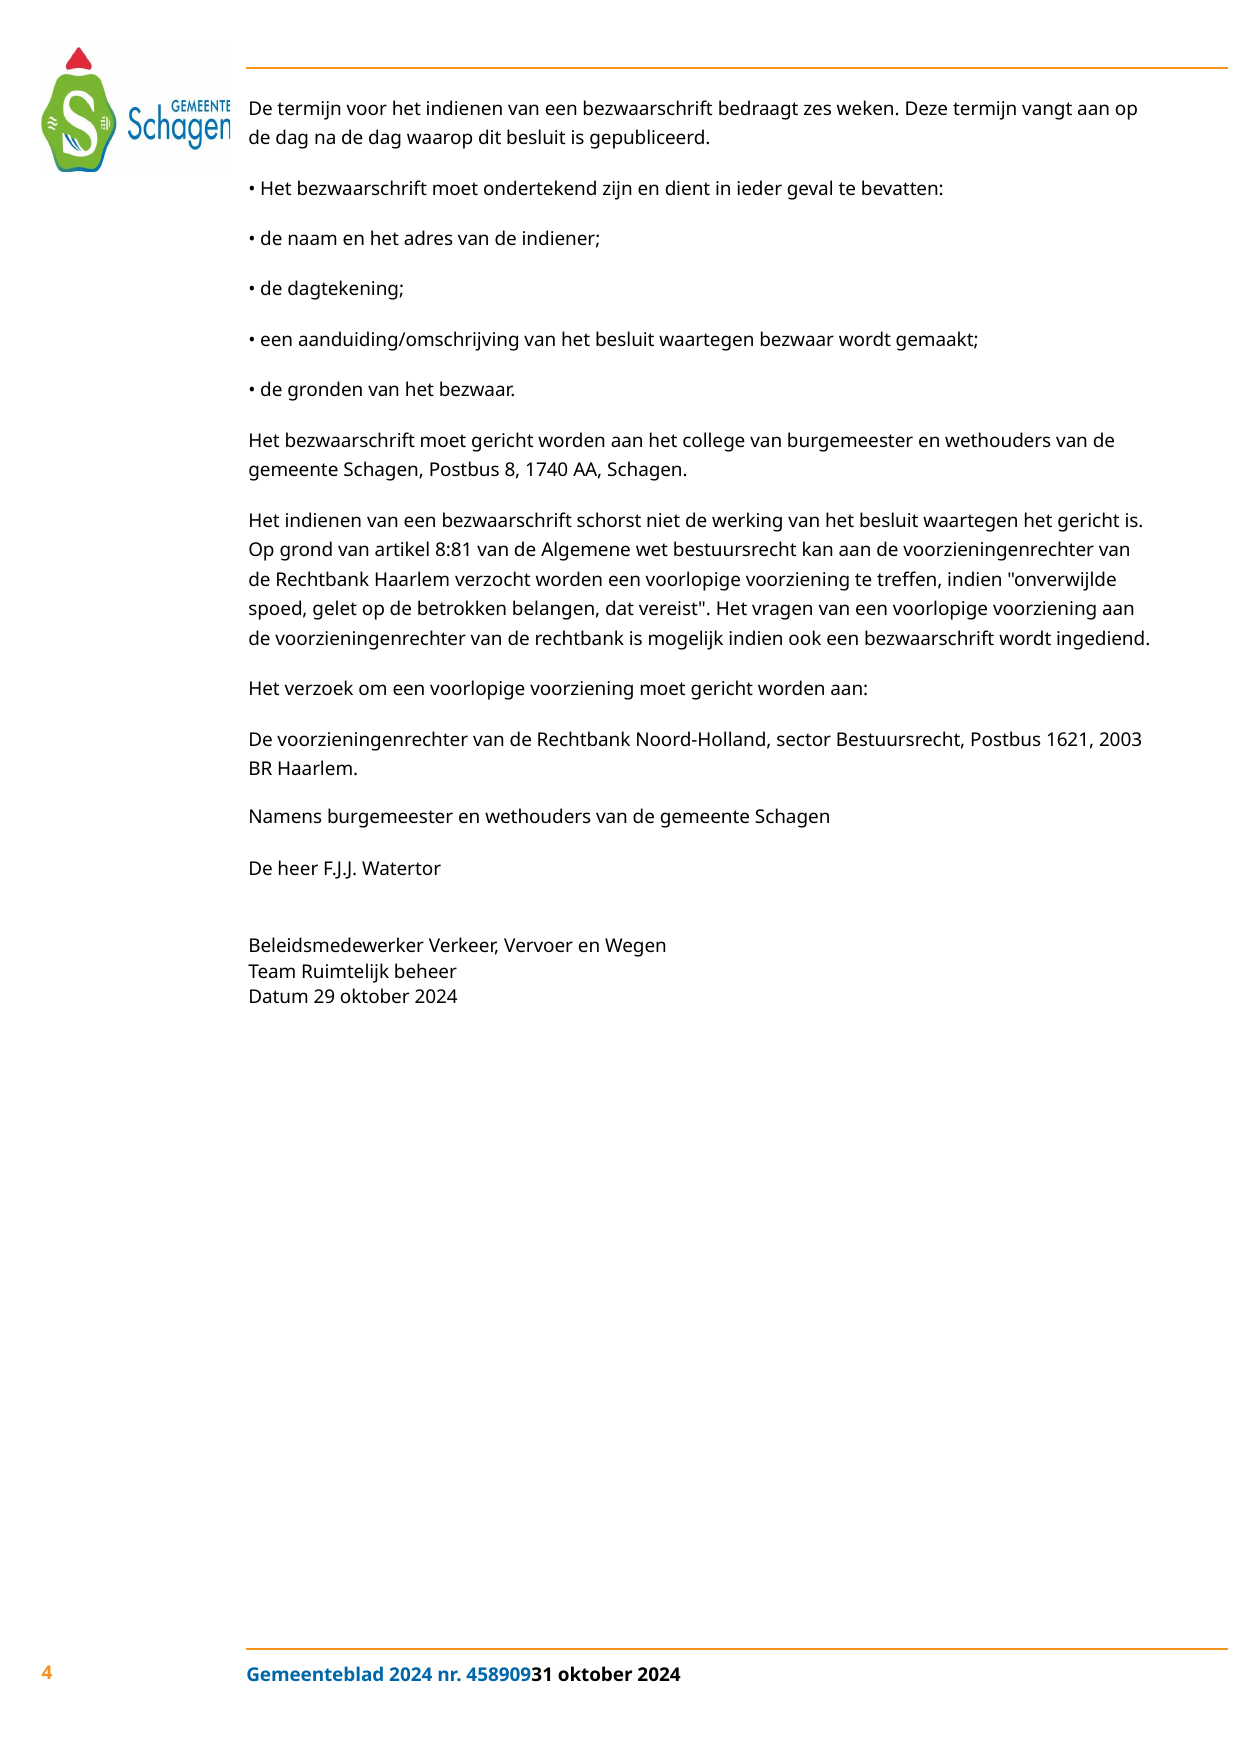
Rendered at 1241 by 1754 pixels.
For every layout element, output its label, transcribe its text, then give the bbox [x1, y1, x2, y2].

text • de naam en het adres van de indiener; [248, 225, 1152, 251]
text De voorzieningenrechter van de Rechtbank Noord-Holland, sector Bestuursrecht, Postbus 1621, 2003 BR Haarlem. [248, 726, 1152, 781]
text Beleidsmedewerker Verkeer, Vervoer en Wegen [248, 932, 1152, 958]
picture [41, 47, 231, 172]
text De heer F.J.J. Watertor [248, 855, 1152, 881]
text Namens burgemeester en wethouders van de gemeente Schagen [248, 803, 1152, 829]
text • de dagtekening; [248, 276, 1152, 301]
text • Het bezwaarschrift moet ondertekend zijn en dient in ieder geval te bevatten: [248, 175, 1152, 201]
text Team Ruimtelijk beheer [248, 958, 1152, 983]
text De termijn voor het indienen van een bezwaarschrift bedraagt zes weken. Deze termijn vangt aan op de dag na de dag waarop dit besluit is gepubliceerd. [248, 95, 1152, 150]
text Datum 29 oktober 2024 [248, 983, 1152, 1009]
text • de gronden van het bezwaar. [248, 376, 1152, 402]
text Het bezwaarschrift moet gericht worden aan het college van burgemeester en wethouders van de gemeente Schagen, Postbus 8, 1740 AA, Schagen. [248, 427, 1152, 482]
text • een aanduiding/omschrijving van het besluit waartegen bezwaar wordt gemaakt; [248, 326, 1152, 352]
text Het indienen van een bezwaarschrift schorst niet de werking van het besluit waartegen het gericht is. Op grond van artikel 8:81 van de Algemene wet bestuursrecht kan aan de voorzieningenrechter van de Rechtbank Haarlem verzocht worden een voorlopige voorziening te treffen, indien "onverwijlde spoed, gelet op de betrokken belangen, dat vereist". Het vragen van een voorlopige voorziening aan de voorzieningenrechter van de rechtbank is mogelijk indien ook een bezwaarschrift wordt ingediend. [248, 507, 1152, 651]
text Het verzoek om een voorlopige voorziening moet gericht worden aan: [248, 676, 1152, 701]
